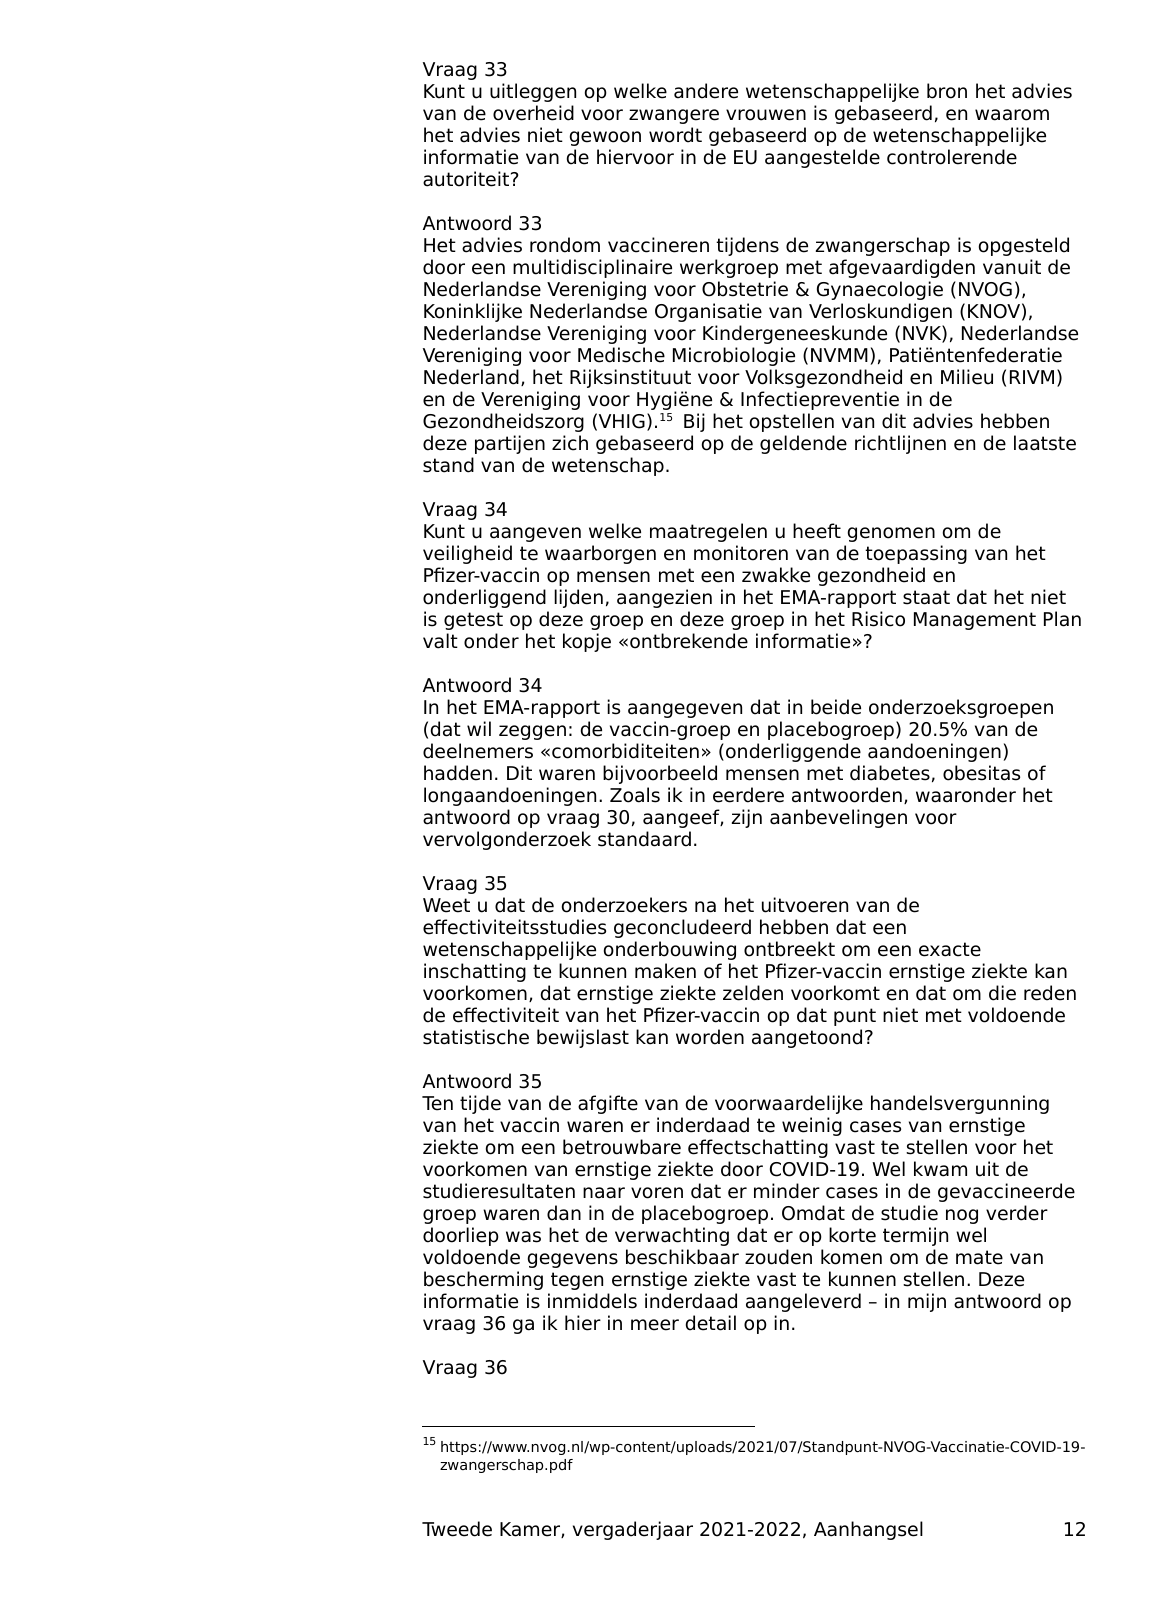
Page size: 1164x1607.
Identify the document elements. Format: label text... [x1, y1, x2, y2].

text Ten tijde van de afgifte van de voorwaardelijke handelsvergunning van het vaccin waren er inderdaad te weinig cases van ernstige ziekte om een betrouwbare effectschatting vast te stellen voor het voorkomen van ernstige ziekte door COVID-19. Wel kwam uit de studieresultaten naar voren dat er minder cases in de gevaccineerde groep waren dan in de placebogroep. Omdat de studie nog verder doorliep was het de verwachting dat er op korte termijn wel voldoende gegevens beschikbaar zouden komen om de mate van bescherming tegen ernstige ziekte vast te kunnen stellen. Deze informatie is inmiddels inderdaad aangeleverd – in mijn antwoord op vraag 36 ga ik hier in meer detail op in. [422, 1093, 1087, 1335]
text Weet u dat de onderzoekers na het uitvoeren van de effectiviteitsstudies geconcludeerd hebben dat een wetenschappelijke onderbouwing ontbreekt om een exacte inschatting te kunnen maken of het Pfizer-vaccin ernstige ziekte kan voorkomen, dat ernstige ziekte zelden voorkomt en dat om die reden de effectiviteit van het Pfizer-vaccin op dat punt niet met voldoende statistische bewijslast kan worden aangetoond? [422, 895, 1087, 1049]
text Het advies rondom vaccineren tijdens de zwangerschap is opgesteld door een multidisciplinaire werkgroep met afgevaardigden vanuit de Nederlandse Vereniging voor Obstetrie & Gynaecologie (NVOG), Koninklijke Nederlandse Organisatie van Verloskundigen (KNOV), Nederlandse Vereniging voor Kindergeneeskunde (NVK), Nederlandse Vereniging voor Medische Microbiologie (NVMM), Patiëntenfederatie Nederland, het Rijksinstituut voor Volksgezondheid en Milieu (RIVM) en de Vereniging voor Hygiëne & Infectiepreventie in de Gezondheidszorg (VHIG). Bij het opstellen van dit advies hebben deze partijen zich gebaseerd op de geldende richtlijnen en de laatste stand van de wetenschap. [422, 235, 1087, 477]
text Antwoord 35 [422, 1071, 1087, 1093]
text Vraag 35 [422, 873, 1087, 895]
text Vraag 36 [422, 1357, 1087, 1379]
text Kunt u aangeven welke maatregelen u heeft genomen om de veiligheid te waarborgen en monitoren van de toepassing van het Pfizer-vaccin op mensen met een zwakke gezondheid en onderliggend lijden, aangezien in het EMA-rapport staat dat het niet is getest op deze groep en deze groep in het Risico Management Plan valt onder het kopje «ontbrekende informatie»? [422, 521, 1087, 653]
text Vraag 34 [422, 499, 1087, 521]
text https://www.nvog.nl/wp-content/uploads/2021/07/Standpunt-NVOG-Vaccinatie-COVID-19-zwangerschap.pdf [422, 1435, 1087, 1474]
text In het EMA-rapport is aangegeven dat in beide onderzoeksgroepen (dat wil zeggen: de vaccin-groep en placebogroep) 20.5% van de deelnemers «comorbiditeiten» (onderliggende aandoeningen) hadden. Dit waren bijvoorbeeld mensen met diabetes, obesitas of longaandoeningen. Zoals ik in eerdere antwoorden, waaronder het antwoord op vraag 30, aangeef, zijn aanbevelingen voor vervolgonderzoek standaard. [422, 697, 1087, 851]
text Vraag 33 [422, 59, 1087, 81]
text Kunt u uitleggen op welke andere wetenschappelijke bron het advies van de overheid voor zwangere vrouwen is gebaseerd, en waarom het advies niet gewoon wordt gebaseerd op de wetenschappelijke informatie van de hiervoor in de EU aangestelde controlerende autoriteit? [422, 81, 1087, 191]
text Antwoord 34 [422, 675, 1087, 697]
text Antwoord 33 [422, 213, 1087, 235]
